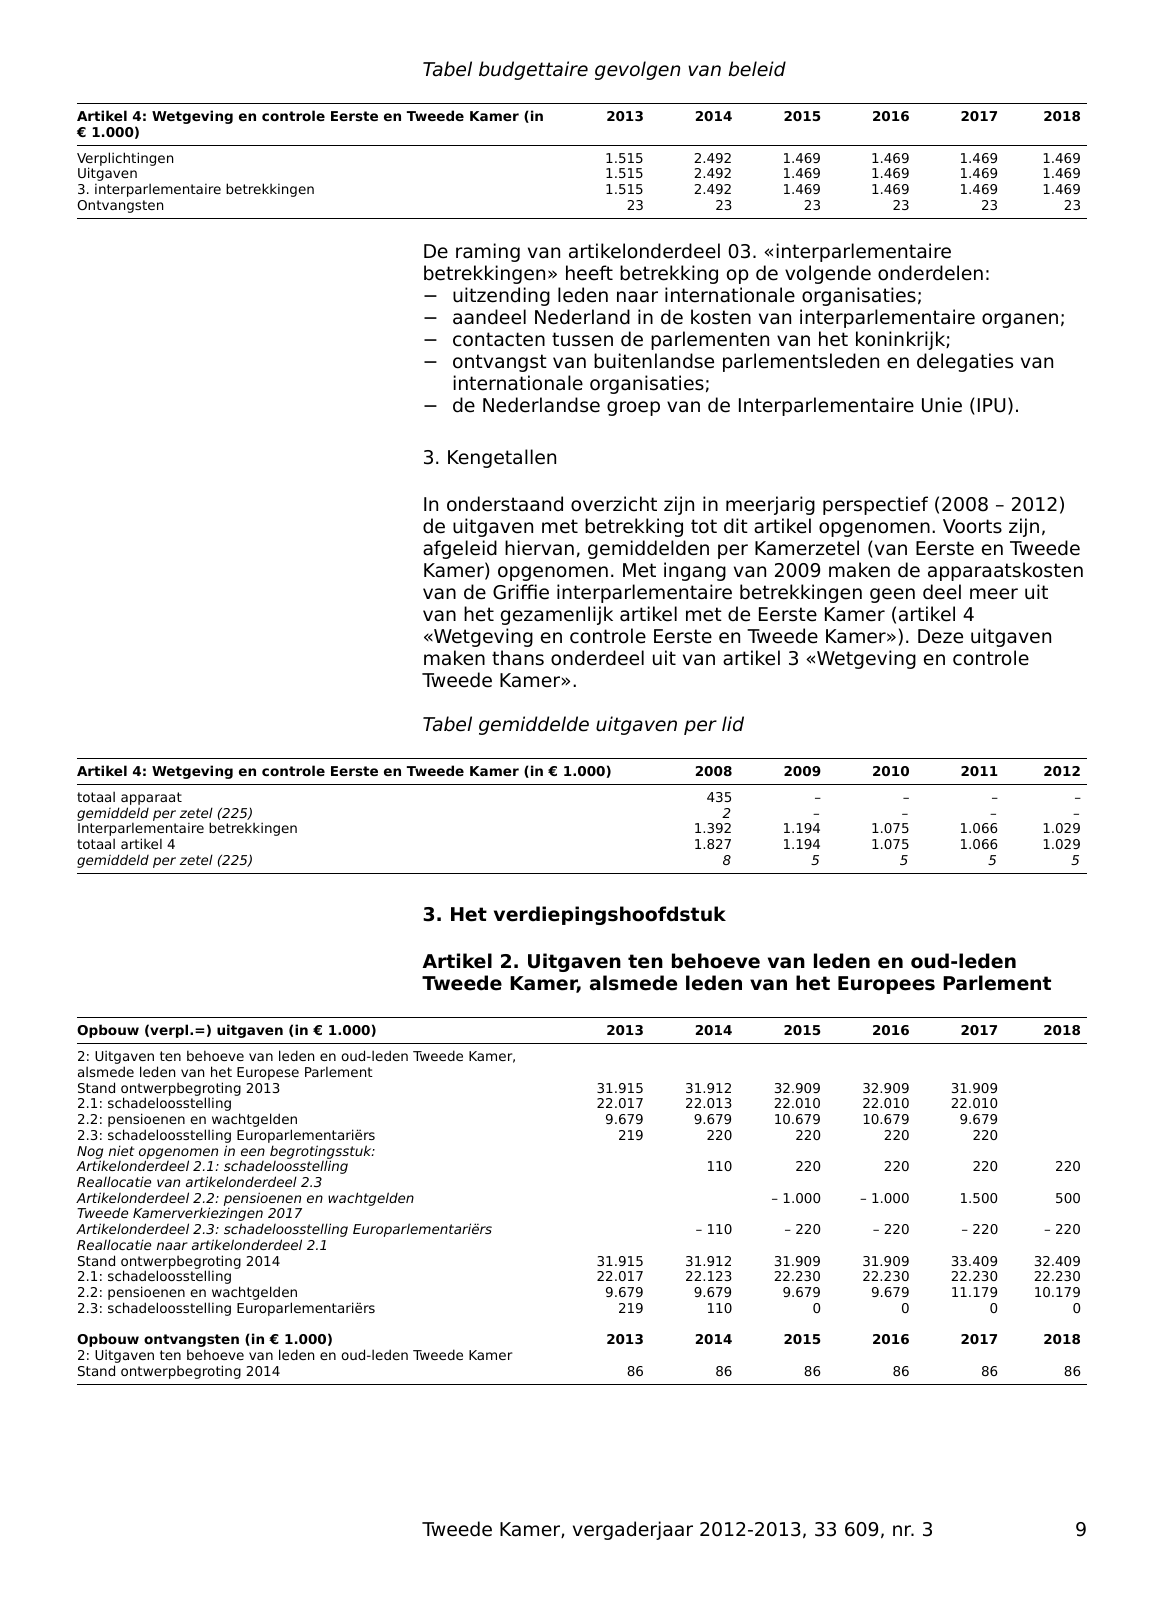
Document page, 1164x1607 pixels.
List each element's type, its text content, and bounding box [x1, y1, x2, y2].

table_cell 31.915 [561, 1254, 649, 1269]
table_cell 10.679 [738, 1112, 827, 1128]
table_cell 9.679 [915, 1112, 1004, 1128]
table_cell 1.469 [915, 146, 1004, 166]
table_cell 2 [650, 806, 738, 821]
table_cell 435 [650, 785, 738, 806]
table_cell 220 [915, 1128, 1004, 1143]
table_cell 22.230 [915, 1269, 1004, 1285]
table_cell [1004, 1128, 1087, 1143]
table_header 2015 [738, 1018, 827, 1043]
table_cell 2013 [561, 1332, 649, 1348]
table_header 2016 [827, 104, 915, 145]
table_cell 1.469 [1004, 166, 1087, 182]
table_cell 110 [650, 1301, 738, 1316]
table_cell 32.909 [738, 1080, 827, 1096]
table_cell 31.909 [738, 1254, 827, 1269]
table_cell 86 [1004, 1364, 1087, 1384]
table_cell Ontvangsten [77, 198, 561, 218]
table_cell 1.392 [650, 821, 738, 837]
table_cell 220 [738, 1128, 827, 1143]
table_cell 31.912 [650, 1080, 738, 1096]
table_cell – 110 [650, 1222, 738, 1253]
table_cell 9.679 [738, 1285, 827, 1301]
table_cell 2018 [1004, 1332, 1087, 1348]
table_cell 2.2: pensioenen en wachtgelden [77, 1285, 561, 1301]
subtitle Artikel 2. Uitgaven ten behoeve van leden en oud-leden Tweede Kamer, alsmede leden van het Europees Parlement [422, 951, 1087, 995]
table_cell 2: Uitgaven ten behoeve van leden en oud-leden Tweede Kamer [77, 1348, 561, 1363]
table_header 2012 [1004, 759, 1087, 784]
table_cell [738, 1316, 827, 1332]
table_cell [77, 1316, 561, 1332]
table_cell Stand ontwerpbegroting 2014 [77, 1254, 561, 1269]
table_header Artikel 4: Wetgeving en controle Eerste en Tweede Kamer (in € 1.000) [77, 104, 561, 145]
table_cell 2.3: schadeloosstelling Europarlementariërs [77, 1301, 561, 1316]
table_cell [827, 1348, 915, 1363]
table_cell [738, 1143, 827, 1159]
table_cell 220 [827, 1128, 915, 1143]
table_cell 1.469 [1004, 146, 1087, 166]
table_cell – [915, 785, 1004, 806]
table_header 2010 [827, 759, 915, 784]
table_cell 1.469 [1004, 182, 1087, 198]
table_cell 2.1: schadeloosstelling [77, 1096, 561, 1112]
table_cell [561, 1044, 649, 1080]
table_cell [1004, 1080, 1087, 1096]
table_cell 9.679 [827, 1285, 915, 1301]
table_header 2013 [561, 1018, 649, 1043]
text − aandeel Nederland in de kosten van interparlementaire organen; [422, 307, 1087, 329]
table_cell 220 [650, 1128, 738, 1143]
table_cell 22.010 [915, 1096, 1004, 1112]
table_cell 220 [915, 1159, 1004, 1191]
table_cell 2016 [827, 1332, 915, 1348]
table_cell 1.075 [827, 837, 915, 853]
table_cell 1.029 [1004, 821, 1087, 837]
table_cell [561, 1143, 649, 1159]
table_cell 1.469 [827, 166, 915, 182]
table_cell [561, 1191, 649, 1222]
table_cell 31.909 [827, 1254, 915, 1269]
table_cell 2014 [650, 1332, 738, 1348]
table_cell [650, 1143, 738, 1159]
table_cell Nog niet opgenomen in een begrotingsstuk: [77, 1143, 561, 1159]
table_cell 1.827 [650, 837, 738, 853]
subtitle 3. Kengetallen [422, 447, 1087, 469]
table_cell [650, 1316, 738, 1332]
table_cell – 220 [827, 1222, 915, 1253]
subtitle Tabel budgettaire gevolgen van beleid [422, 59, 1087, 81]
table_cell 10.179 [1004, 1285, 1087, 1301]
table_header Artikel 4: Wetgeving en controle Eerste en Tweede Kamer (in € 1.000) [77, 759, 649, 784]
table_cell 1.066 [915, 821, 1004, 837]
table_header 2008 [650, 759, 738, 784]
table_cell 220 [1004, 1159, 1087, 1191]
table_cell [561, 1159, 649, 1191]
table_cell 2.492 [650, 166, 738, 182]
table_cell – 1.000 [738, 1191, 827, 1222]
table_cell 22.017 [561, 1096, 649, 1112]
table_header 2009 [738, 759, 827, 784]
table_header 2018 [1004, 1018, 1087, 1043]
table_cell 1.469 [738, 182, 827, 198]
table_cell totaal apparaat [77, 785, 649, 806]
table_cell 2.2: pensioenen en wachtgelden [77, 1112, 561, 1128]
table_cell 219 [561, 1128, 649, 1143]
table_cell – [827, 785, 915, 806]
table_cell 33.409 [915, 1254, 1004, 1269]
table_cell [827, 1143, 915, 1159]
table_cell 1.515 [561, 166, 649, 182]
table_cell 9.679 [561, 1112, 649, 1128]
table_cell 86 [561, 1364, 649, 1384]
table_cell – [738, 785, 827, 806]
table_cell 5 [827, 853, 915, 873]
table_cell [561, 1348, 649, 1363]
table_cell 23 [827, 198, 915, 218]
table_cell 8 [650, 853, 738, 873]
table_cell Verplichtingen [77, 146, 561, 166]
table_cell 1.469 [915, 182, 1004, 198]
table_cell 0 [1004, 1301, 1087, 1316]
table_cell 22.013 [650, 1096, 738, 1112]
table_cell Opbouw ontvangsten (in € 1.000) [77, 1332, 561, 1348]
table_cell 9.679 [561, 1285, 649, 1301]
table_cell 2.1: schadeloosstelling [77, 1269, 561, 1285]
table_cell [738, 1044, 827, 1080]
table_cell 32.909 [827, 1080, 915, 1096]
table_cell 22.123 [650, 1269, 738, 1285]
table_header 2018 [1004, 104, 1087, 145]
table_cell 1.515 [561, 146, 649, 166]
table_cell Stand ontwerpbegroting 2014 [77, 1364, 561, 1384]
table_cell 9.679 [650, 1112, 738, 1128]
table_cell 22.010 [738, 1096, 827, 1112]
table_cell 3. interparlementaire betrekkingen [77, 182, 561, 198]
table_cell 1.194 [738, 837, 827, 853]
table_cell [915, 1044, 1004, 1080]
table_cell 1.194 [738, 821, 827, 837]
table_cell 1.469 [738, 146, 827, 166]
table_header 2013 [561, 104, 649, 145]
table_cell gemiddeld per zetel (225) [77, 806, 649, 821]
table_cell 2.3: schadeloosstelling Europarlementariërs [77, 1128, 561, 1143]
table_cell [1004, 1143, 1087, 1159]
table_cell – 220 [915, 1222, 1004, 1253]
table_cell 1.075 [827, 821, 915, 837]
table_cell 1.469 [915, 166, 1004, 182]
table_cell 1.500 [915, 1191, 1004, 1222]
table_cell 23 [738, 198, 827, 218]
table_cell 11.179 [915, 1285, 1004, 1301]
table_cell – 220 [738, 1222, 827, 1253]
text De raming van artikelonderdeel 03. «interparlementaire betrekkingen» heeft betrekking op de volgende onderdelen: [422, 241, 1087, 285]
table_cell – [1004, 806, 1087, 821]
table_cell 5 [915, 853, 1004, 873]
table_cell 2.492 [650, 182, 738, 198]
table_cell 23 [650, 198, 738, 218]
table_cell [915, 1348, 1004, 1363]
table_cell Artikelonderdeel 2.3: schadeloosstelling Europarlementariërs Reallocatie naar artikelonderdeel 2.1 [77, 1222, 561, 1253]
table_cell – 220 [1004, 1222, 1087, 1253]
table_header Opbouw (verpl.=) uitgaven (in € 1.000) [77, 1018, 561, 1043]
table_cell 1.469 [827, 146, 915, 166]
table_cell Uitgaven [77, 166, 561, 182]
table_cell 0 [738, 1301, 827, 1316]
table_cell 5 [1004, 853, 1087, 873]
text In onderstaand overzicht zijn in meerjarig perspectief (2008 – 2012) de uitgaven met betrekking tot dit artikel opgenomen. Voorts zijn, afgeleid hiervan, gemiddelden per Kamerzetel (van Eerste en Tweede Kamer) opgenomen. Met ingang van 2009 maken de apparaatskosten van de Griffie interparlementaire betrekkingen geen deel meer uit van het gezamenlijk artikel met de Eerste Kamer (artikel 4 «Wetgeving en controle Eerste en Tweede Kamer»). Deze uitgaven maken thans onderdeel uit van artikel 3 «Wetgeving en controle Tweede Kamer». [422, 494, 1087, 692]
table_cell [827, 1044, 915, 1080]
table_header 2015 [738, 104, 827, 145]
table_cell 2: Uitgaven ten behoeve van leden en oud-leden Tweede Kamer, alsmede leden van het Europese Parlement [77, 1044, 561, 1080]
table_cell 2015 [738, 1332, 827, 1348]
table_cell [915, 1316, 1004, 1332]
table_cell [650, 1044, 738, 1080]
table_cell 86 [915, 1364, 1004, 1384]
table_cell 1.515 [561, 182, 649, 198]
table_cell 500 [1004, 1191, 1087, 1222]
table_header 2016 [827, 1018, 915, 1043]
text − contacten tussen de parlementen van het koninkrijk; [422, 329, 1087, 351]
table_cell – [915, 806, 1004, 821]
table_cell 0 [827, 1301, 915, 1316]
table_cell 31.909 [915, 1080, 1004, 1096]
table_cell 23 [561, 198, 649, 218]
table_cell 1.469 [738, 166, 827, 182]
table_cell Stand ontwerpbegroting 2013 [77, 1080, 561, 1096]
table_cell 0 [915, 1301, 1004, 1316]
table_cell [650, 1348, 738, 1363]
table_cell totaal artikel 4 [77, 837, 649, 853]
table_cell 220 [827, 1159, 915, 1191]
table_cell [1004, 1096, 1087, 1112]
table_cell 32.409 [1004, 1254, 1087, 1269]
table_cell 2017 [915, 1332, 1004, 1348]
table_cell 5 [738, 853, 827, 873]
subtitle Tabel gemiddelde uitgaven per lid [422, 714, 1087, 736]
table_header 2017 [915, 1018, 1004, 1043]
table_cell gemiddeld per zetel (225) [77, 853, 649, 873]
table_cell 86 [650, 1364, 738, 1384]
text − uitzending leden naar internationale organisaties; [422, 285, 1087, 307]
table_header 2017 [915, 104, 1004, 145]
table_cell – [1004, 785, 1087, 806]
table_cell 110 [650, 1159, 738, 1191]
table_cell [827, 1316, 915, 1332]
text − de Nederlandse groep van de Interparlementaire Unie (IPU). [422, 395, 1087, 417]
table_cell – 1.000 [827, 1191, 915, 1222]
table_cell 1.029 [1004, 837, 1087, 853]
table_cell [561, 1222, 649, 1253]
table_cell – [738, 806, 827, 821]
table_header 2011 [915, 759, 1004, 784]
table_cell 219 [561, 1301, 649, 1316]
table_cell 2.492 [650, 146, 738, 166]
subtitle 3. Het verdiepingshoofdstuk [422, 904, 1087, 926]
table_cell 1.469 [827, 182, 915, 198]
table_cell [650, 1191, 738, 1222]
table_cell 86 [827, 1364, 915, 1384]
table_cell 23 [1004, 198, 1087, 218]
table_cell [561, 1316, 649, 1332]
table_cell 9.679 [650, 1285, 738, 1301]
table_cell 22.230 [1004, 1269, 1087, 1285]
table_cell 23 [915, 198, 1004, 218]
table_cell 22.017 [561, 1269, 649, 1285]
table_cell 22.230 [827, 1269, 915, 1285]
table_header 2014 [650, 104, 738, 145]
table_cell 22.230 [738, 1269, 827, 1285]
table_cell 31.912 [650, 1254, 738, 1269]
table_cell [1004, 1348, 1087, 1363]
table_cell [915, 1143, 1004, 1159]
table_cell 1.066 [915, 837, 1004, 853]
text − ontvangst van buitenlandse parlementsleden en delegaties van internationale organisaties; [422, 351, 1087, 395]
table_cell [1004, 1112, 1087, 1128]
table_cell 22.010 [827, 1096, 915, 1112]
table_cell 31.915 [561, 1080, 649, 1096]
table_cell [738, 1348, 827, 1363]
table_cell Artikelonderdeel 2.1: schadeloosstelling Reallocatie van artikelonderdeel 2.3 [77, 1159, 561, 1191]
table_cell Artikelonderdeel 2.2: pensioenen en wachtgelden Tweede Kamerverkiezingen 2017 [77, 1191, 561, 1222]
table_cell [1004, 1044, 1087, 1080]
table_cell 10.679 [827, 1112, 915, 1128]
table_cell [1004, 1316, 1087, 1332]
table_cell Interparlementaire betrekkingen [77, 821, 649, 837]
table_cell 86 [738, 1364, 827, 1384]
table_cell 220 [738, 1159, 827, 1191]
table_header 2014 [650, 1018, 738, 1043]
table_cell – [827, 806, 915, 821]
